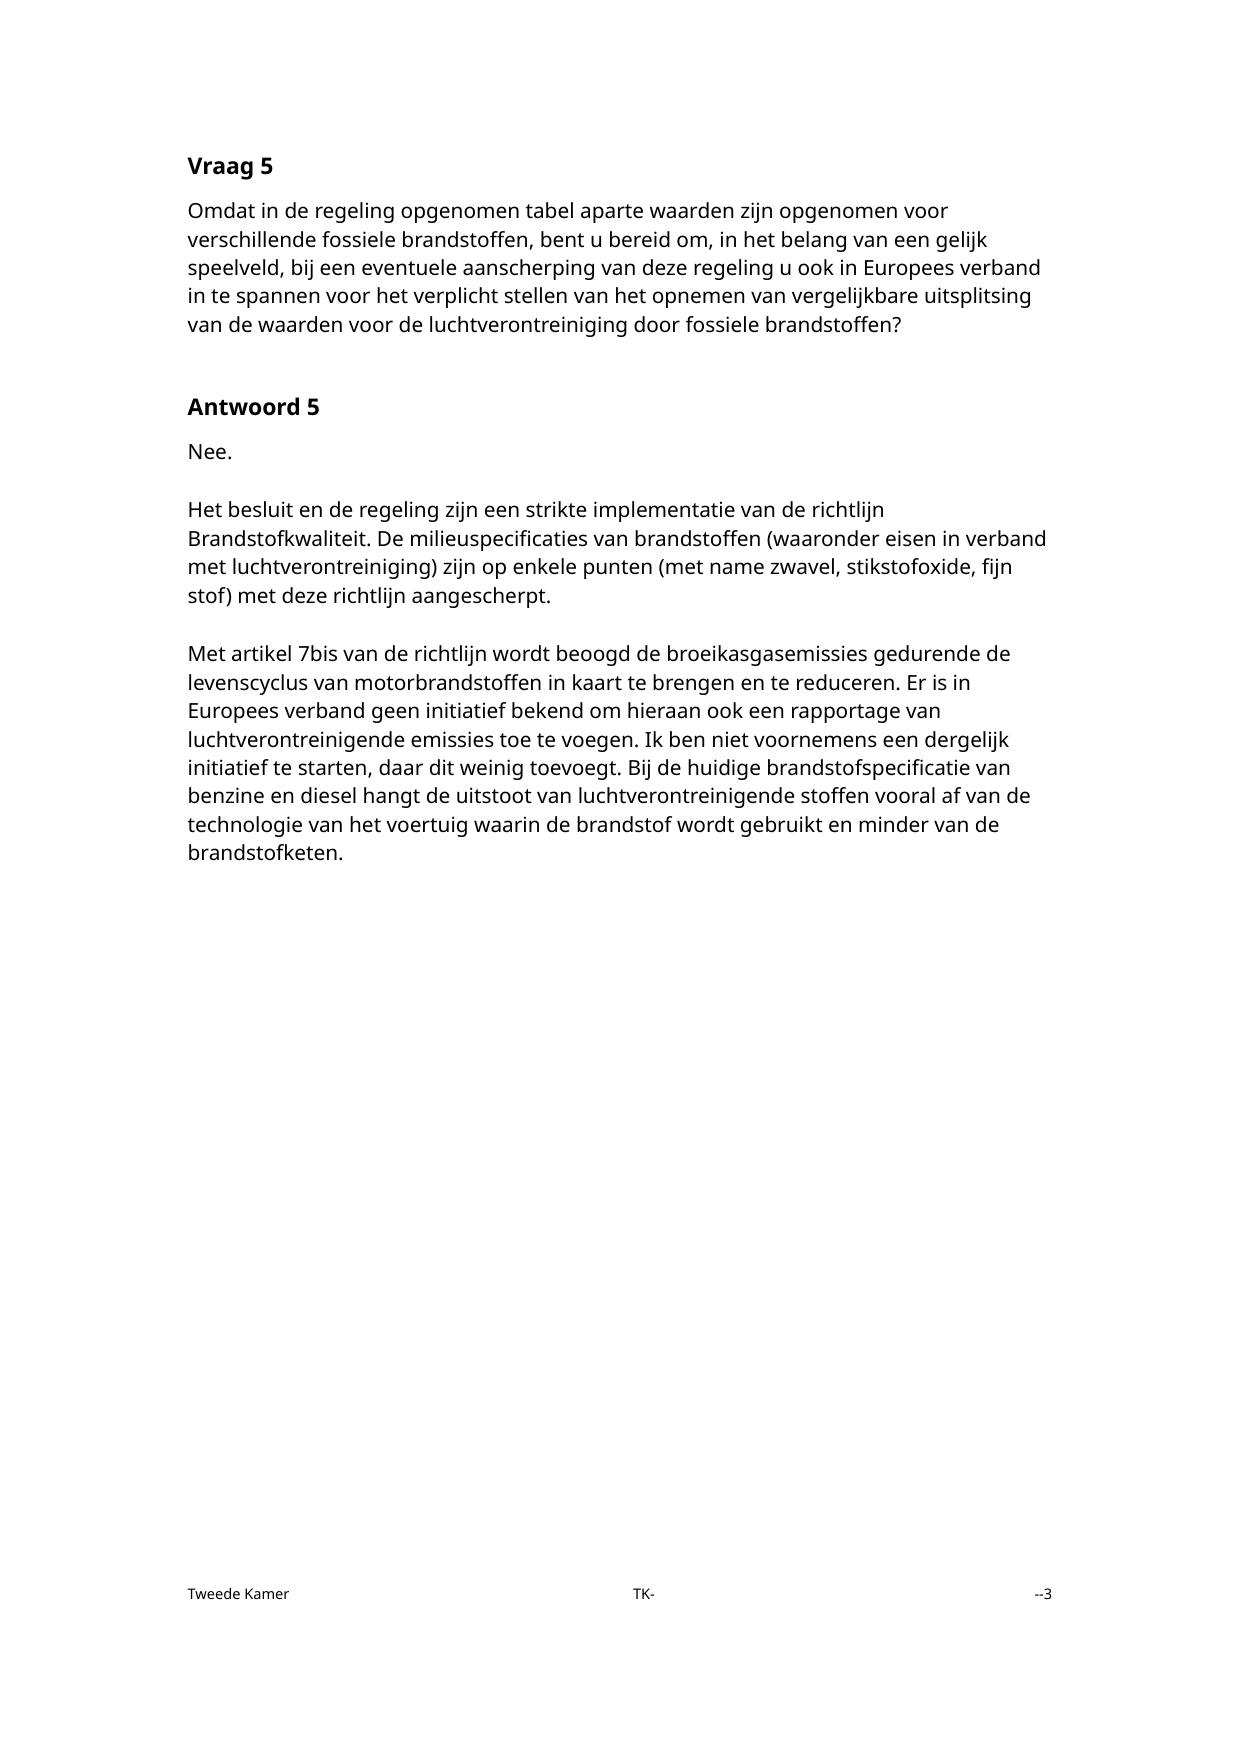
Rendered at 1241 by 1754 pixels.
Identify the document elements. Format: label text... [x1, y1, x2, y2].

text Omdat in de regeling opgenomen tabel aparte waarden zijn opgenomen voor verschillende fossiele brandstoffen, bent u bereid om, in het belang van een gelijk speelveld, bij een eventuele aanscherping van deze regeling u ook in Europees verband in te spannen voor het verplicht stellen van het opnemen van vergelijkbare uitsplitsing van de waarden voor de luchtverontreiniging door fossiele brandstoffen? [187, 196, 1053, 338]
text Met artikel 7bis van de richtlijn wordt beoogd de broeikasgasemissies gedurende de levenscyclus van motorbrandstoffen in kaart te brengen en te reduceren. Er is in Europees verband geen initiatief bekend om hieraan ook een rapportage van luchtverontreinigende emissies toe te voegen. Ik ben niet voornemens een dergelijk initiatief te starten, daar dit weinig toevoegt. Bij de huidige brandstofspecificatie van benzine en diesel hangt de uitstoot van luchtverontreinigende stoffen vooral af van de technologie van het voertuig waarin de brandstof wordt gebruikt en minder van de brandstofketen. [187, 639, 1053, 867]
text Het besluit en de regeling zijn een strikte implementatie van de richtlijn Brandstofkwaliteit. De milieuspecificaties van brandstoffen (waaronder eisen in verband met luchtverontreiniging) zijn op enkele punten (met name zwavel, stikstofoxide, fijn stof) met deze richtlijn aangescherpt. [187, 496, 1053, 609]
subtitle Vraag 5 [187, 150, 1053, 181]
subtitle Antwoord 5 [187, 391, 1053, 422]
text Nee. [187, 437, 1053, 466]
